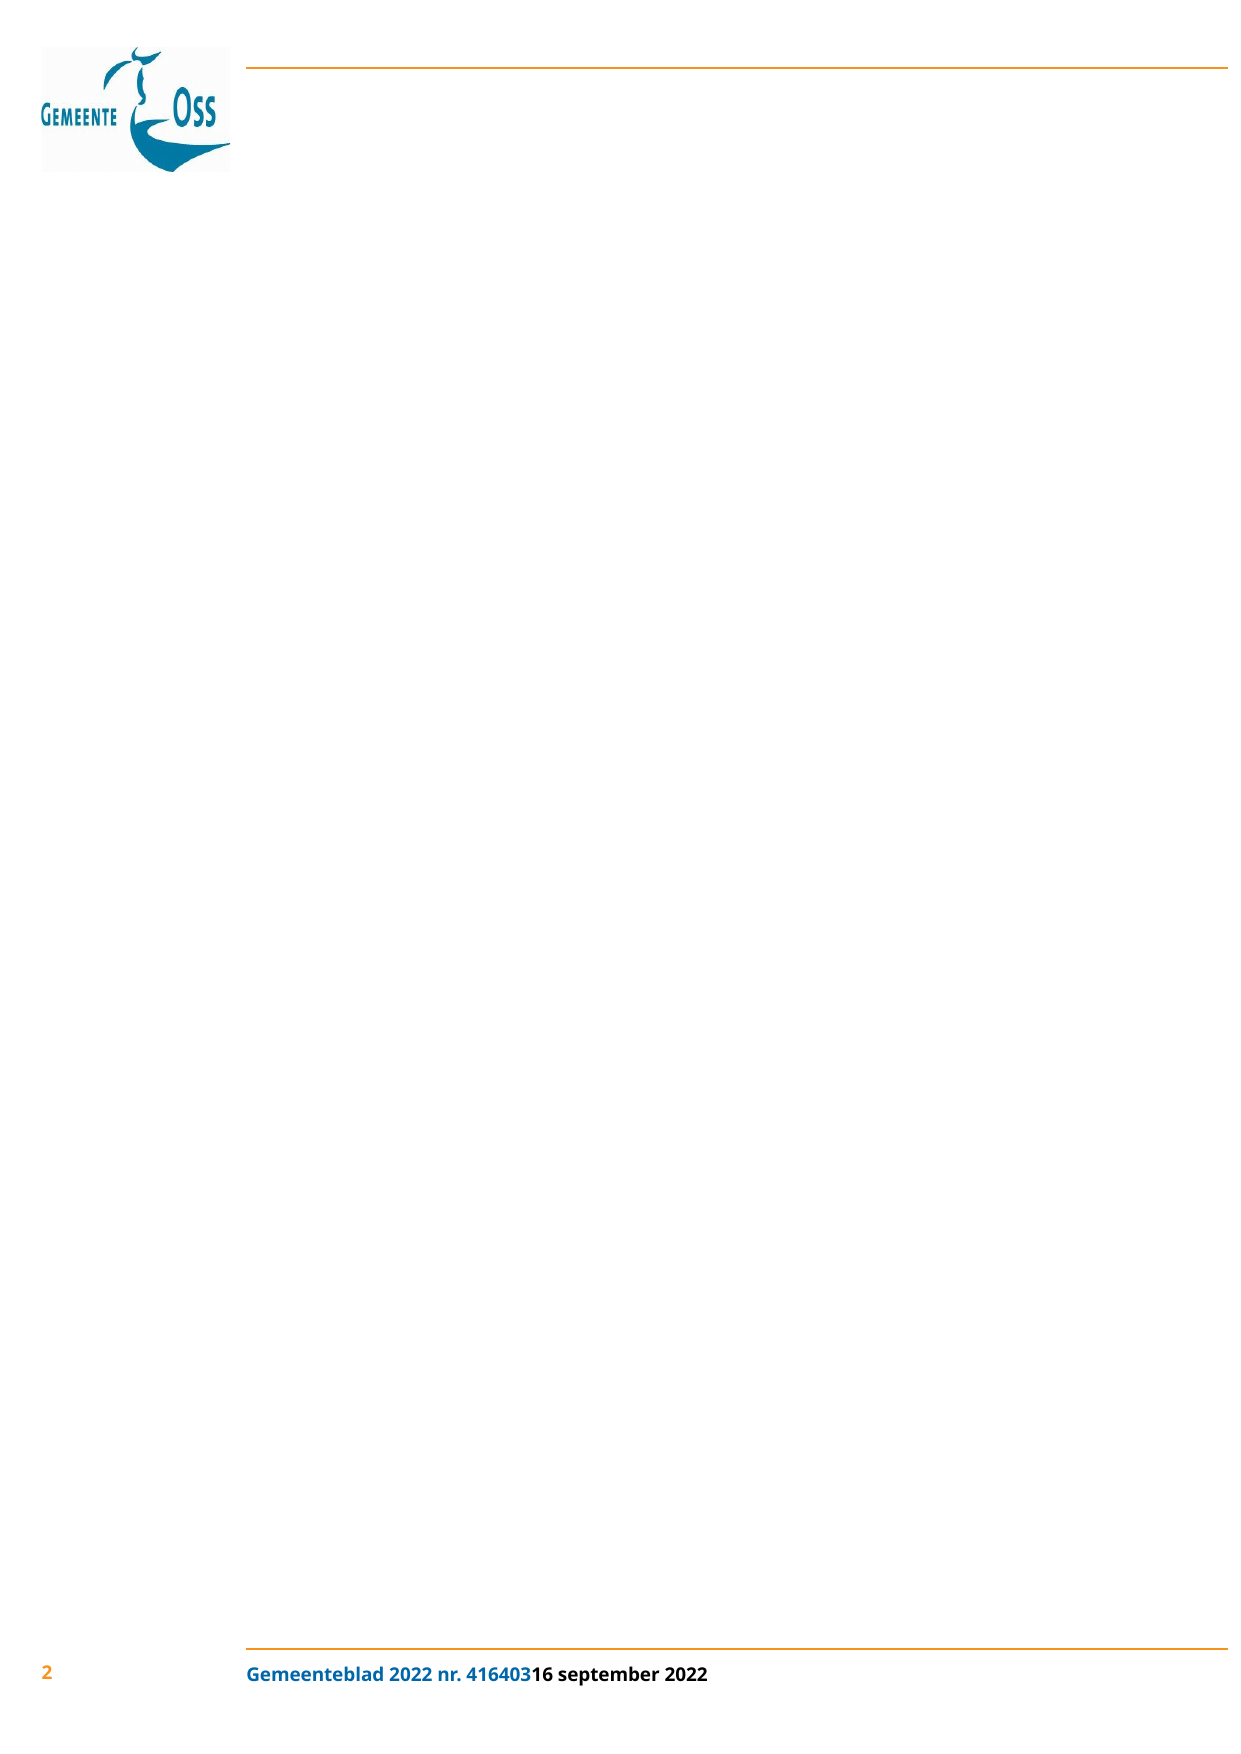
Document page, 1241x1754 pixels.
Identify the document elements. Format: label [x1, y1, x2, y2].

picture [41, 47, 231, 172]
